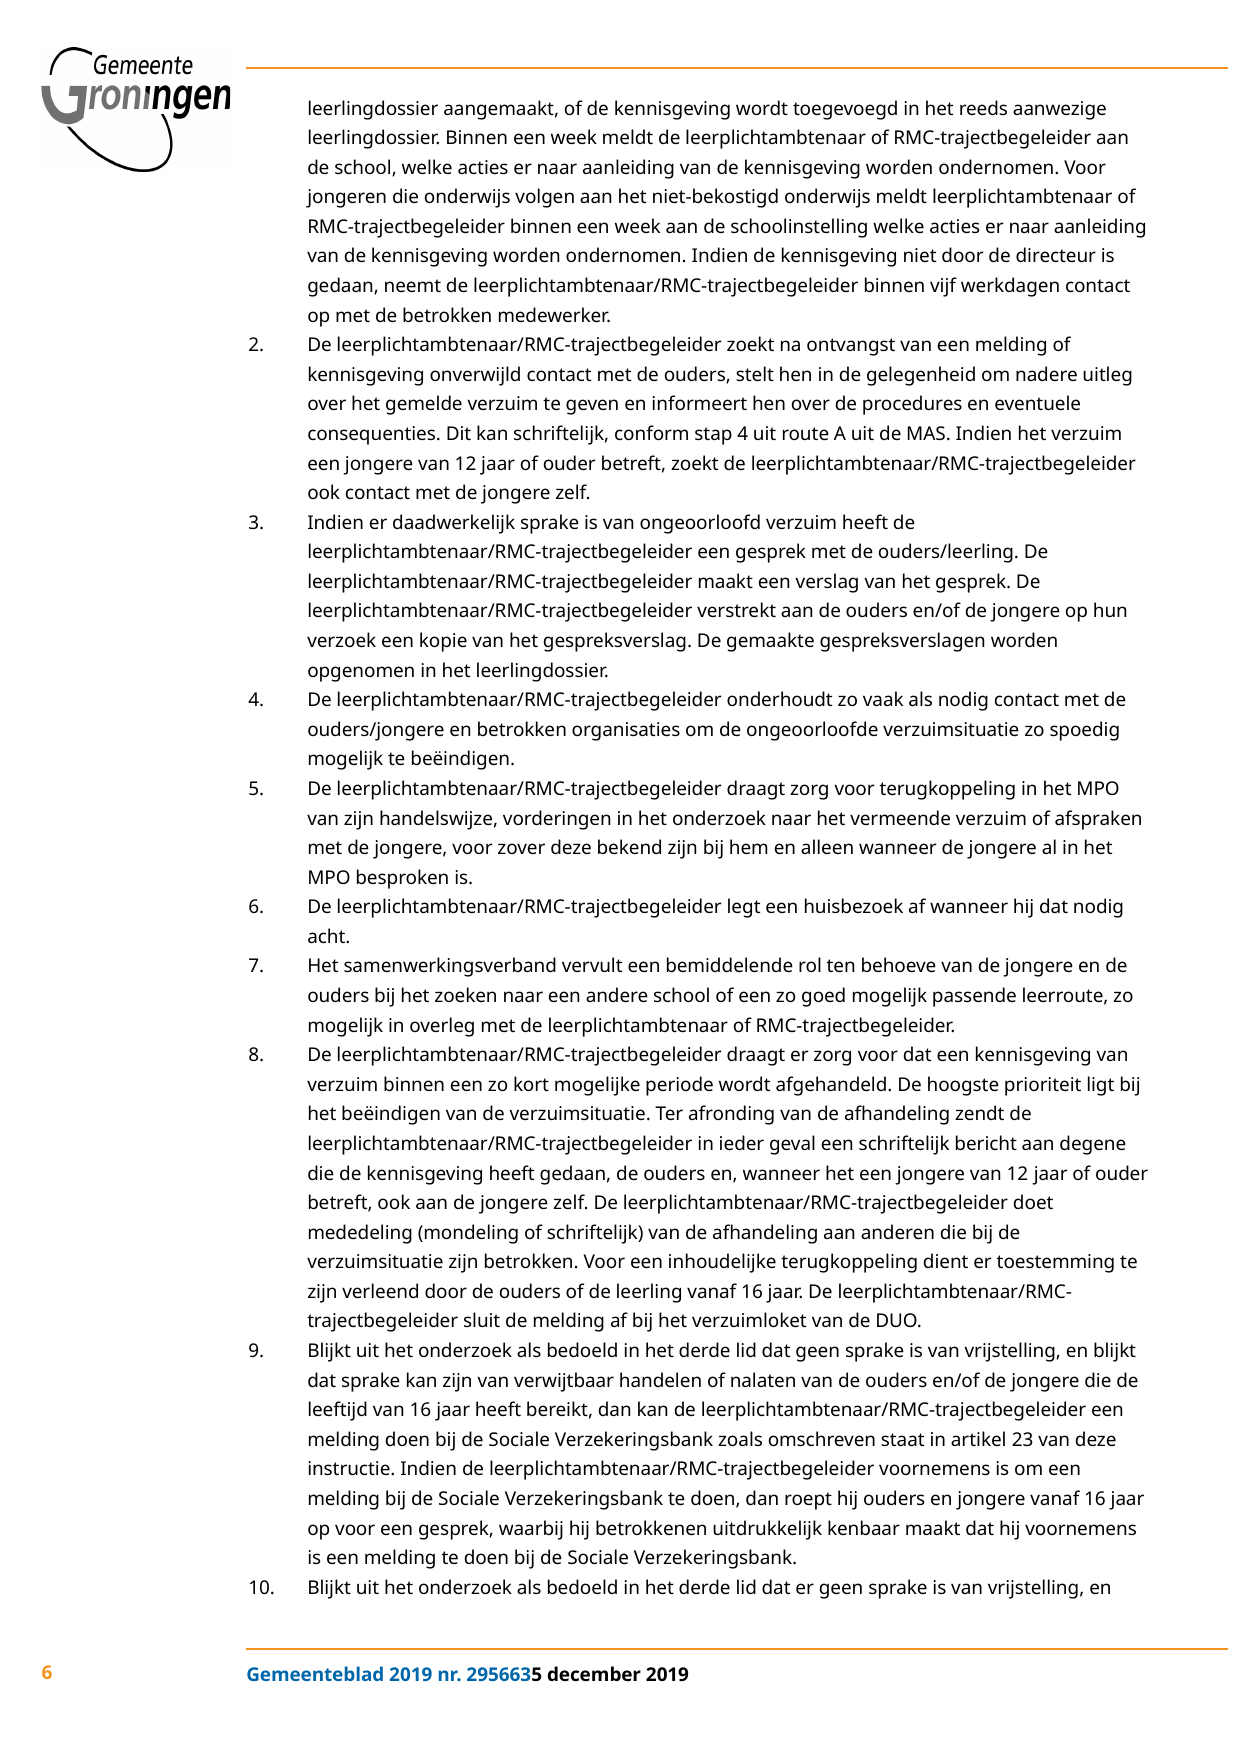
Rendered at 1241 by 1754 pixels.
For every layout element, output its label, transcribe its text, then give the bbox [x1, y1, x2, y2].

list Indien er daadwerkelijk sprake is van ongeoorloofd verzuim heeft de leerplichtambtenaar/RMC-trajectbegeleider een gesprek met de ouders/leerling. De leerplichtambtenaar/RMC-trajectbegeleider maakt een verslag van het gesprek. De leerplichtambtenaar/RMC-trajectbegeleider verstrekt aan de ouders en/of de jongere op hun verzoek een kopie van het gespreksverslag. De gemaakte gespreksverslagen worden opgenomen in het leerlingdossier. [248, 509, 1152, 683]
list De leerplichtambtenaar/RMC-trajectbegeleider onderhoudt zo vaak als nodig contact met de ouders/jongere en betrokken organisaties om de ongeoorloofde verzuimsituatie zo spoedig mogelijk te beëindigen. [248, 686, 1152, 771]
list Blijkt uit het onderzoek als bedoeld in het derde lid dat er geen sprake is van vrijstelling, en [248, 1574, 1152, 1600]
list De leerplichtambtenaar/RMC-trajectbegeleider draagt zorg voor terugkoppeling in het MPO van zijn handelswijze, vorderingen in het onderzoek naar het vermeende verzuim of afspraken met de jongere, voor zover deze bekend zijn bij hem en alleen wanneer de jongere al in het MPO besproken is. [248, 775, 1152, 890]
picture [41, 47, 231, 172]
list Blijkt uit het onderzoek als bedoeld in het derde lid dat geen sprake is van vrijstelling, en blijkt dat sprake kan zijn van verwijtbaar handelen of nalaten van de ouders en/of de jongere die de leeftijd van 16 jaar heeft bereikt, dan kan de leerplichtambtenaar/RMC-trajectbegeleider een melding doen bij de Sociale Verzekeringsbank zoals omschreven staat in artikel 23 van deze instructie. Indien de leerplichtambtenaar/RMC-trajectbegeleider voornemens is om een melding bij de Sociale Verzekeringsbank te doen, dan roept hij ouders en jongere vanaf 16 jaar op voor een gesprek, waarbij hij betrokkenen uitdrukkelijk kenbaar maakt dat hij voornemens is een melding te doen bij de Sociale Verzekeringsbank. [248, 1337, 1152, 1570]
list Het samenwerkingsverband vervult een bemiddelende rol ten behoeve van de jongere en de ouders bij het zoeken naar een andere school of een zo goed mogelijk passende leerroute, zo mogelijk in overleg met de leerplichtambtenaar of RMC-trajectbegeleider. [248, 953, 1152, 1038]
list De leerplichtambtenaar/RMC-trajectbegeleider zoekt na ontvangst van een melding of kennisgeving onverwijld contact met de ouders, stelt hen in de gelegenheid om nadere uitleg over het gemelde verzuim te geven en informeert hen over de procedures en eventuele consequenties. Dit kan schriftelijk, conform stap 4 uit route A uit de MAS. Indien het verzuim een jongere van 12 jaar of ouder betreft, zoekt de leerplichtambtenaar/RMC-trajectbegeleider ook contact met de jongere zelf. [248, 331, 1152, 505]
list De leerplichtambtenaar/RMC-trajectbegeleider legt een huisbezoek af wanneer hij dat nodig acht. [248, 893, 1152, 949]
list leerlingdossier aangemaakt, of de kennisgeving wordt toegevoegd in het reeds aanwezige leerlingdossier. Binnen een week meldt de leerplichtambtenaar of RMC-trajectbegeleider aan de school, welke acties er naar aanleiding van de kennisgeving worden ondernomen. Voor jongeren die onderwijs volgen aan het niet-bekostigd onderwijs meldt leerplichtambtenaar of RMC-trajectbegeleider binnen een week aan de schoolinstelling welke acties er naar aanleiding van de kennisgeving worden ondernomen. Indien de kennisgeving niet door de directeur is gedaan, neemt de leerplichtambtenaar/RMC-trajectbegeleider binnen vijf werkdagen contact op met de betrokken medewerker. [248, 95, 1152, 328]
list De leerplichtambtenaar/RMC-trajectbegeleider draagt er zorg voor dat een kennisgeving van verzuim binnen een zo kort mogelijke periode wordt afgehandeld. De hoogste prioriteit ligt bij het beëindigen van de verzuimsituatie. Ter afronding van de afhandeling zendt de leerplichtambtenaar/RMC-trajectbegeleider in ieder geval een schriftelijk bericht aan degene die de kennisgeving heeft gedaan, de ouders en, wanneer het een jongere van 12 jaar of ouder betreft, ook aan de jongere zelf. De leerplichtambtenaar/RMC-trajectbegeleider doet mededeling (mondeling of schriftelijk) van de afhandeling aan anderen die bij de verzuimsituatie zijn betrokken. Voor een inhoudelijke terugkoppeling dient er toestemming te zijn verleend door de ouders of de leerling vanaf 16 jaar. De leerplichtambtenaar/RMC-trajectbegeleider sluit de melding af bij het verzuimloket van de DUO. [248, 1041, 1152, 1333]
